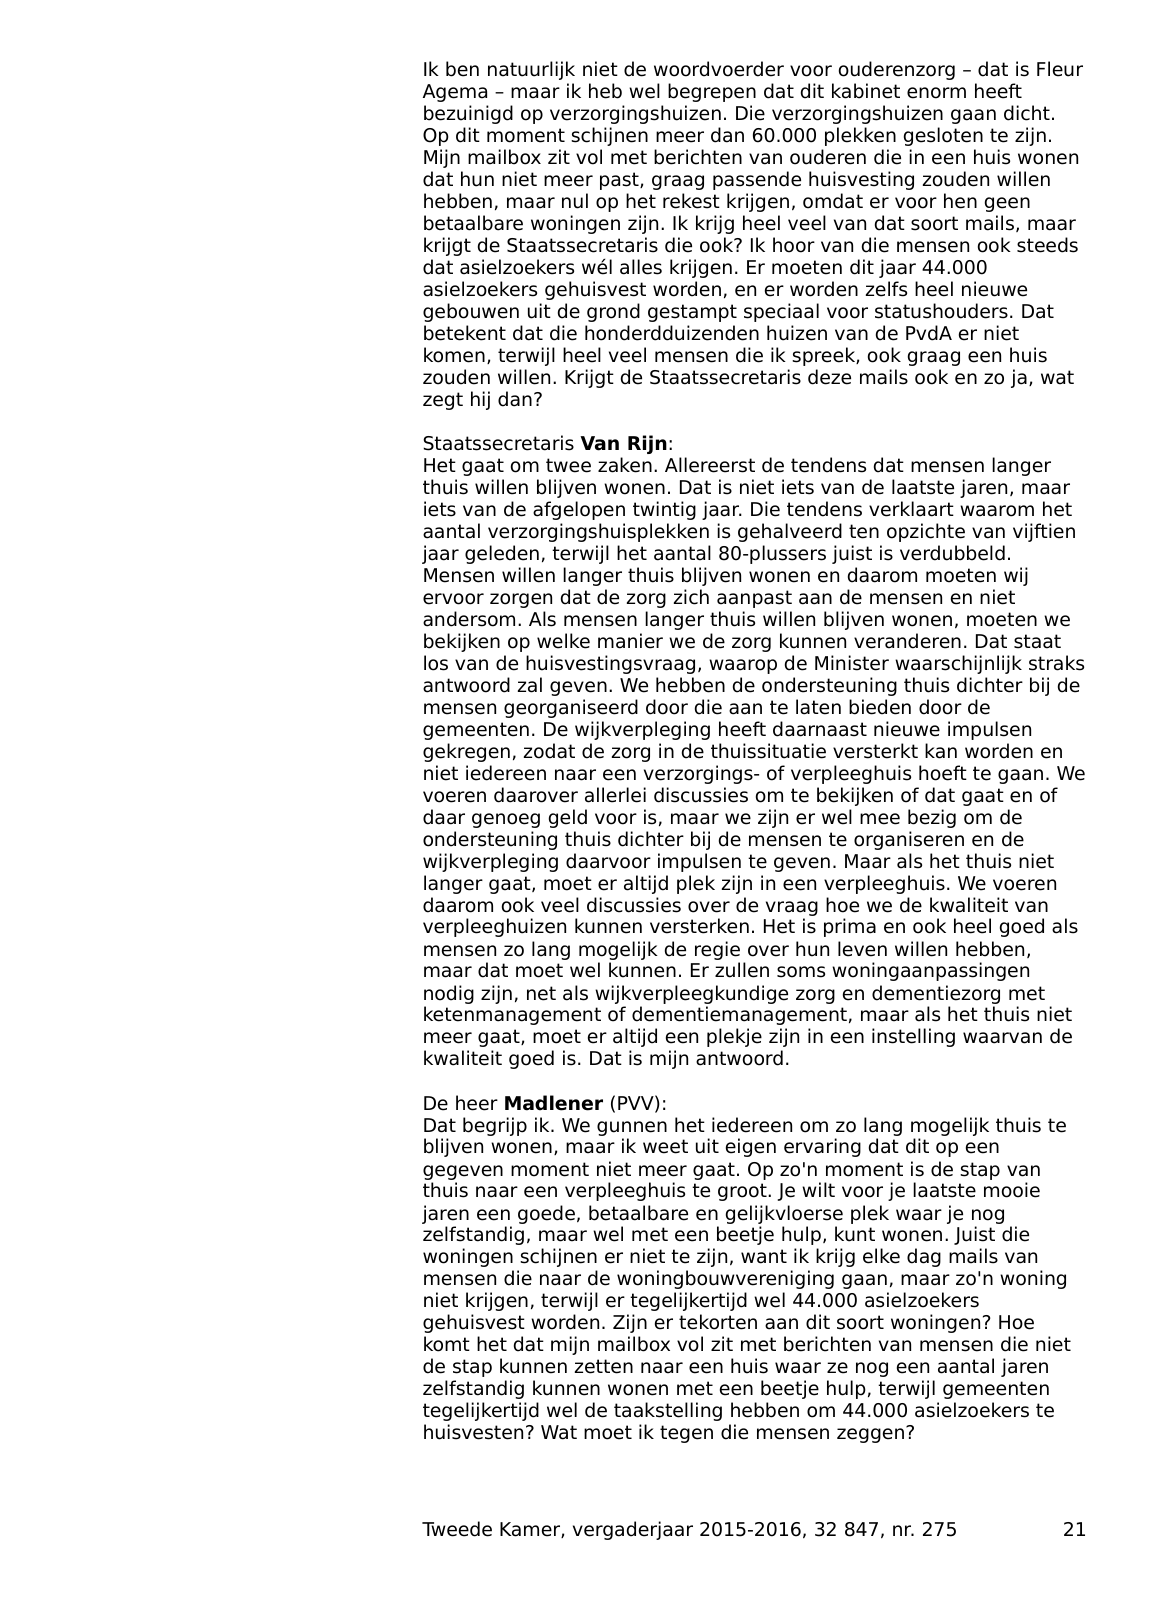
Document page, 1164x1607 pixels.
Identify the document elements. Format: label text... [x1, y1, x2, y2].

text Staatssecretaris Van Rijn: [422, 433, 1087, 455]
text Het gaat om twee zaken. Allereerst de tendens dat mensen langer thuis willen blijven wonen. Dat is niet iets van de laatste jaren, maar iets van de afgelopen twintig jaar. Die tendens verklaart waarom het aantal verzorgingshuisplekken is gehalveerd ten opzichte van vijftien jaar geleden, terwijl het aantal 80-plussers juist is verdubbeld. Mensen willen langer thuis blijven wonen en daarom moeten wij ervoor zorgen dat de zorg zich aanpast aan de mensen en niet andersom. Als mensen langer thuis willen blijven wonen, moeten we bekijken op welke manier we de zorg kunnen veranderen. Dat staat los van de huisvestingsvraag, waarop de Minister waarschijnlijk straks antwoord zal geven. We hebben de ondersteuning thuis dichter bij de mensen georganiseerd door die aan te laten bieden door de gemeenten. De wijkverpleging heeft daarnaast nieuwe impulsen gekregen, zodat de zorg in de thuissituatie versterkt kan worden en niet iedereen naar een verzorgings- of verpleeghuis hoeft te gaan. We voeren daarover allerlei discussies om te bekijken of dat gaat en of daar genoeg geld voor is, maar we zijn er wel mee bezig om de ondersteuning thuis dichter bij de mensen te organiseren en de wijkverpleging daarvoor impulsen te geven. Maar als het thuis niet langer gaat, moet er altijd plek zijn in een verpleeghuis. We voeren daarom ook veel discussies over de vraag hoe we de kwaliteit van verpleeghuizen kunnen versterken. Het is prima en ook heel goed als mensen zo lang mogelijk de regie over hun leven willen hebben, maar dat moet wel kunnen. Er zullen soms woningaanpassingen nodig zijn, net als wijkverpleegkundige zorg en dementiezorg met ketenmanagement of dementiemanagement, maar als het thuis niet meer gaat, moet er altijd een plekje zijn in een instelling waarvan de kwaliteit goed is. Dat is mijn antwoord. [422, 455, 1087, 1070]
text Ik ben natuurlijk niet de woordvoerder voor ouderenzorg – dat is Fleur Agema – maar ik heb wel begrepen dat dit kabinet enorm heeft bezuinigd op verzorgingshuizen. Die verzorgingshuizen gaan dicht. Op dit moment schijnen meer dan 60.000 plekken gesloten te zijn. Mijn mailbox zit vol met berichten van ouderen die in een huis wonen dat hun niet meer past, graag passende huisvesting zouden willen hebben, maar nul op het rekest krijgen, omdat er voor hen geen betaalbare woningen zijn. Ik krijg heel veel van dat soort mails, maar krijgt de Staatssecretaris die ook? Ik hoor van die mensen ook steeds dat asielzoekers wél alles krijgen. Er moeten dit jaar 44.000 asielzoekers gehuisvest worden, en er worden zelfs heel nieuwe gebouwen uit de grond gestampt speciaal voor statushouders. Dat betekent dat die honderdduizenden huizen van de PvdA er niet komen, terwijl heel veel mensen die ik spreek, ook graag een huis zouden willen. Krijgt de Staatssecretaris deze mails ook en zo ja, wat zegt hij dan? [422, 59, 1087, 411]
text De heer Madlener (PVV): [422, 1092, 1087, 1114]
text Dat begrijp ik. We gunnen het iedereen om zo lang mogelijk thuis te blijven wonen, maar ik weet uit eigen ervaring dat dit op een gegeven moment niet meer gaat. Op zo'n moment is de stap van thuis naar een verpleeghuis te groot. Je wilt voor je laatste mooie jaren een goede, betaalbare en gelijkvloerse plek waar je nog zelfstandig, maar wel met een beetje hulp, kunt wonen. Juist die woningen schijnen er niet te zijn, want ik krijg elke dag mails van mensen die naar de woningbouwvereniging gaan, maar zo'n woning niet krijgen, terwijl er tegelijkertijd wel 44.000 asielzoekers gehuisvest worden. Zijn er tekorten aan dit soort woningen? Hoe komt het dat mijn mailbox vol zit met berichten van mensen die niet de stap kunnen zetten naar een huis waar ze nog een aantal jaren zelfstandig kunnen wonen met een beetje hulp, terwijl gemeenten tegelijkertijd wel de taakstelling hebben om 44.000 asielzoekers te huisvesten? Wat moet ik tegen die mensen zeggen? [422, 1114, 1087, 1444]
